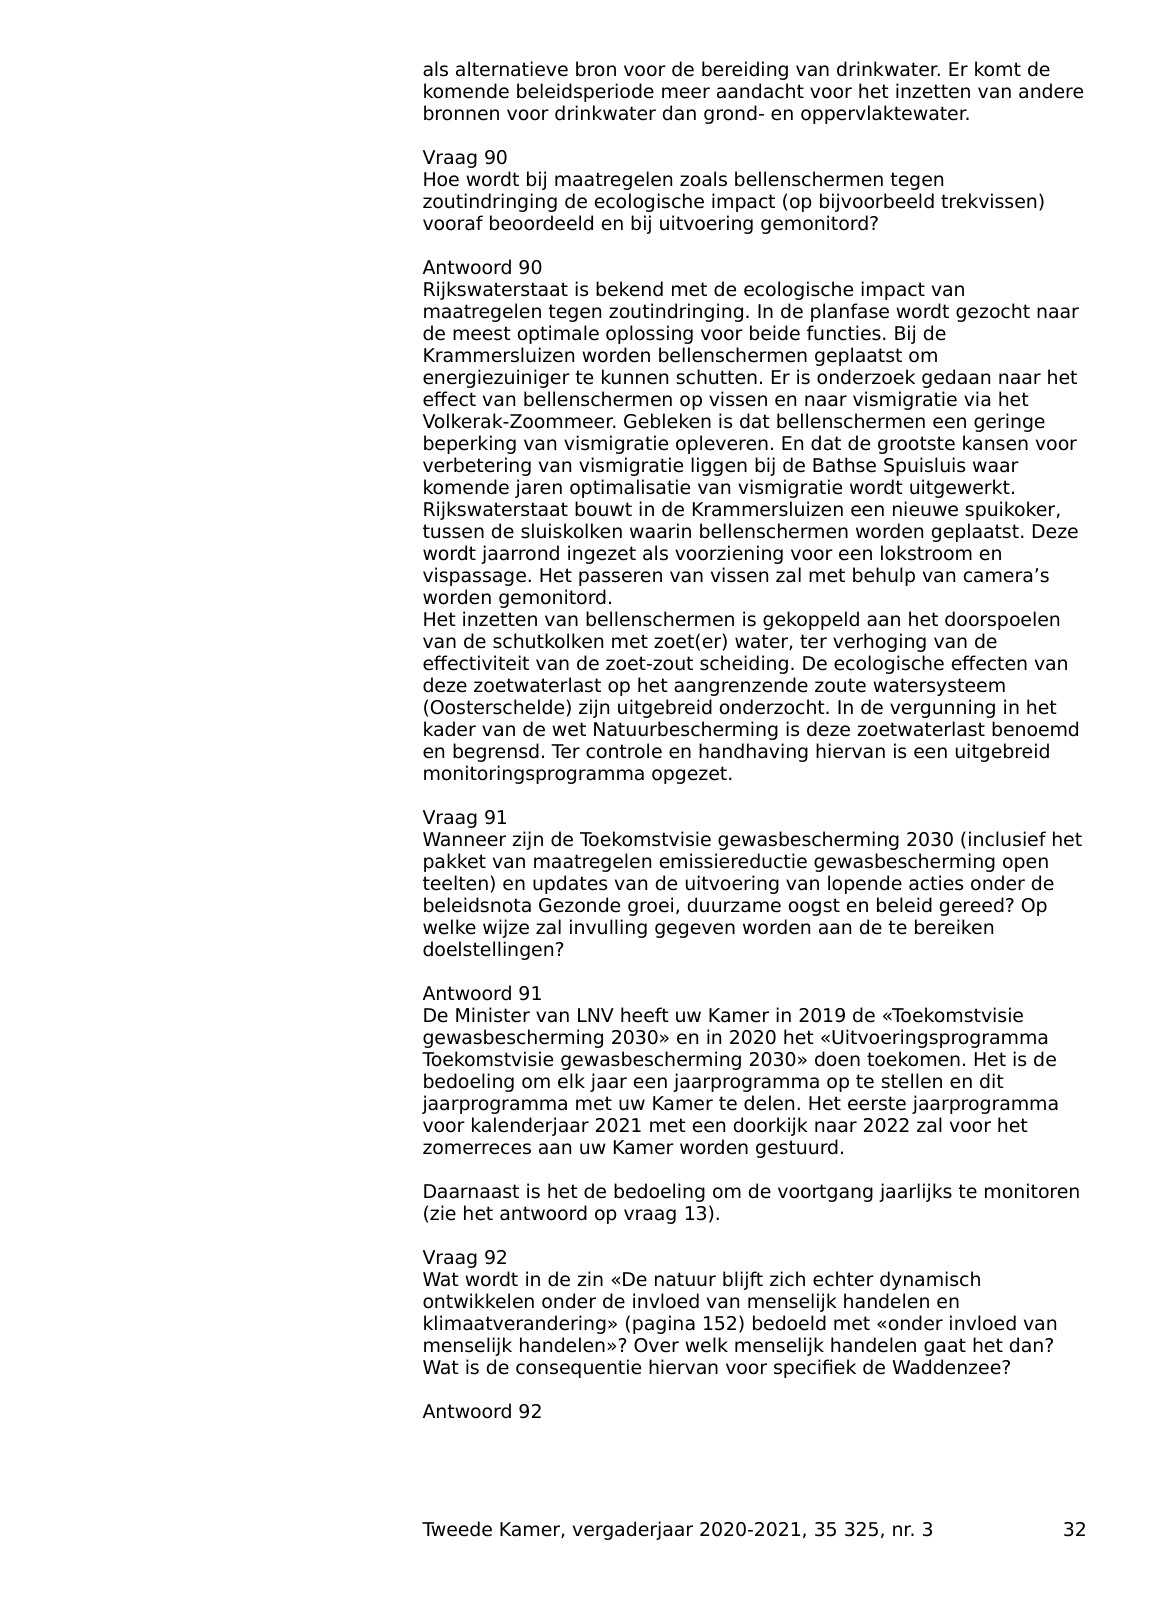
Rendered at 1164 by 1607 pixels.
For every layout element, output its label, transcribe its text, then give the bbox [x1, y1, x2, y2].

text Rijkswaterstaat is bekend met de ecologische impact van maatregelen tegen zoutindringing. In de planfase wordt gezocht naar de meest optimale oplossing voor beide functies. Bij de Krammersluizen worden bellenschermen geplaatst om energiezuiniger te kunnen schutten. Er is onderzoek gedaan naar het effect van bellenschermen op vissen en naar vismigratie via het Volkerak-Zoommeer. Gebleken is dat bellenschermen een geringe beperking van vismigratie opleveren. En dat de grootste kansen voor verbetering van vismigratie liggen bij de Bathse Spuisluis waar komende jaren optimalisatie van vismigratie wordt uitgewerkt. [422, 279, 1087, 499]
text Daarnaast is het de bedoeling om de voortgang jaarlijks te monitoren (zie het antwoord op vraag 13). [422, 1181, 1087, 1225]
text als alternatieve bron voor de bereiding van drinkwater. Er komt de komende beleidsperiode meer aandacht voor het inzetten van andere bronnen voor drinkwater dan grond- en oppervlaktewater. [422, 59, 1087, 125]
text Vraag 91 [422, 807, 1087, 829]
text Vraag 92 [422, 1247, 1087, 1269]
text De Minister van LNV heeft uw Kamer in 2019 de «Toekomstvisie gewasbescherming 2030» en in 2020 het «Uitvoeringsprogramma Toekomstvisie gewasbescherming 2030» doen toekomen. Het is de bedoeling om elk jaar een jaarprogramma op te stellen en dit jaarprogramma met uw Kamer te delen. Het eerste jaarprogramma voor kalenderjaar 2021 met een doorkijk naar 2022 zal voor het zomerreces aan uw Kamer worden gestuurd. [422, 1005, 1087, 1159]
text Vraag 90 [422, 147, 1087, 169]
text Hoe wordt bij maatregelen zoals bellenschermen tegen zoutindringing de ecologische impact (op bijvoorbeeld trekvissen) vooraf beoordeeld en bij uitvoering gemonitord? [422, 169, 1087, 235]
text Antwoord 91 [422, 983, 1087, 1005]
text Antwoord 90 [422, 257, 1087, 279]
text Het inzetten van bellenschermen is gekoppeld aan het doorspoelen van de schutkolken met zoet(er) water, ter verhoging van de effectiviteit van de zoet-zout scheiding. De ecologische effecten van deze zoetwaterlast op het aangrenzende zoute watersysteem (Oosterschelde) zijn uitgebreid onderzocht. In de vergunning in het kader van de wet Natuurbescherming is deze zoetwaterlast benoemd en begrensd. Ter controle en handhaving hiervan is een uitgebreid monitoringsprogramma opgezet. [422, 609, 1087, 785]
text Wat wordt in de zin «De natuur blijft zich echter dynamisch ontwikkelen onder de invloed van menselijk handelen en klimaatverandering» (pagina 152) bedoeld met «onder invloed van menselijk handelen»? Over welk menselijk handelen gaat het dan? Wat is de consequentie hiervan voor specifiek de Waddenzee? [422, 1269, 1087, 1379]
text Rijkswaterstaat bouwt in de Krammersluizen een nieuwe spuikoker, tussen de sluiskolken waarin bellenschermen worden geplaatst. Deze wordt jaarrond ingezet als voorziening voor een lokstroom en vispassage. Het passeren van vissen zal met behulp van camera’s worden gemonitord. [422, 499, 1087, 609]
text Antwoord 92 [422, 1401, 1087, 1423]
text Wanneer zijn de Toekomstvisie gewasbescherming 2030 (inclusief het pakket van maatregelen emissiereductie gewasbescherming open teelten) en updates van de uitvoering van lopende acties onder de beleidsnota Gezonde groei, duurzame oogst en beleid gereed? Op welke wijze zal invulling gegeven worden aan de te bereiken doelstellingen? [422, 829, 1087, 961]
